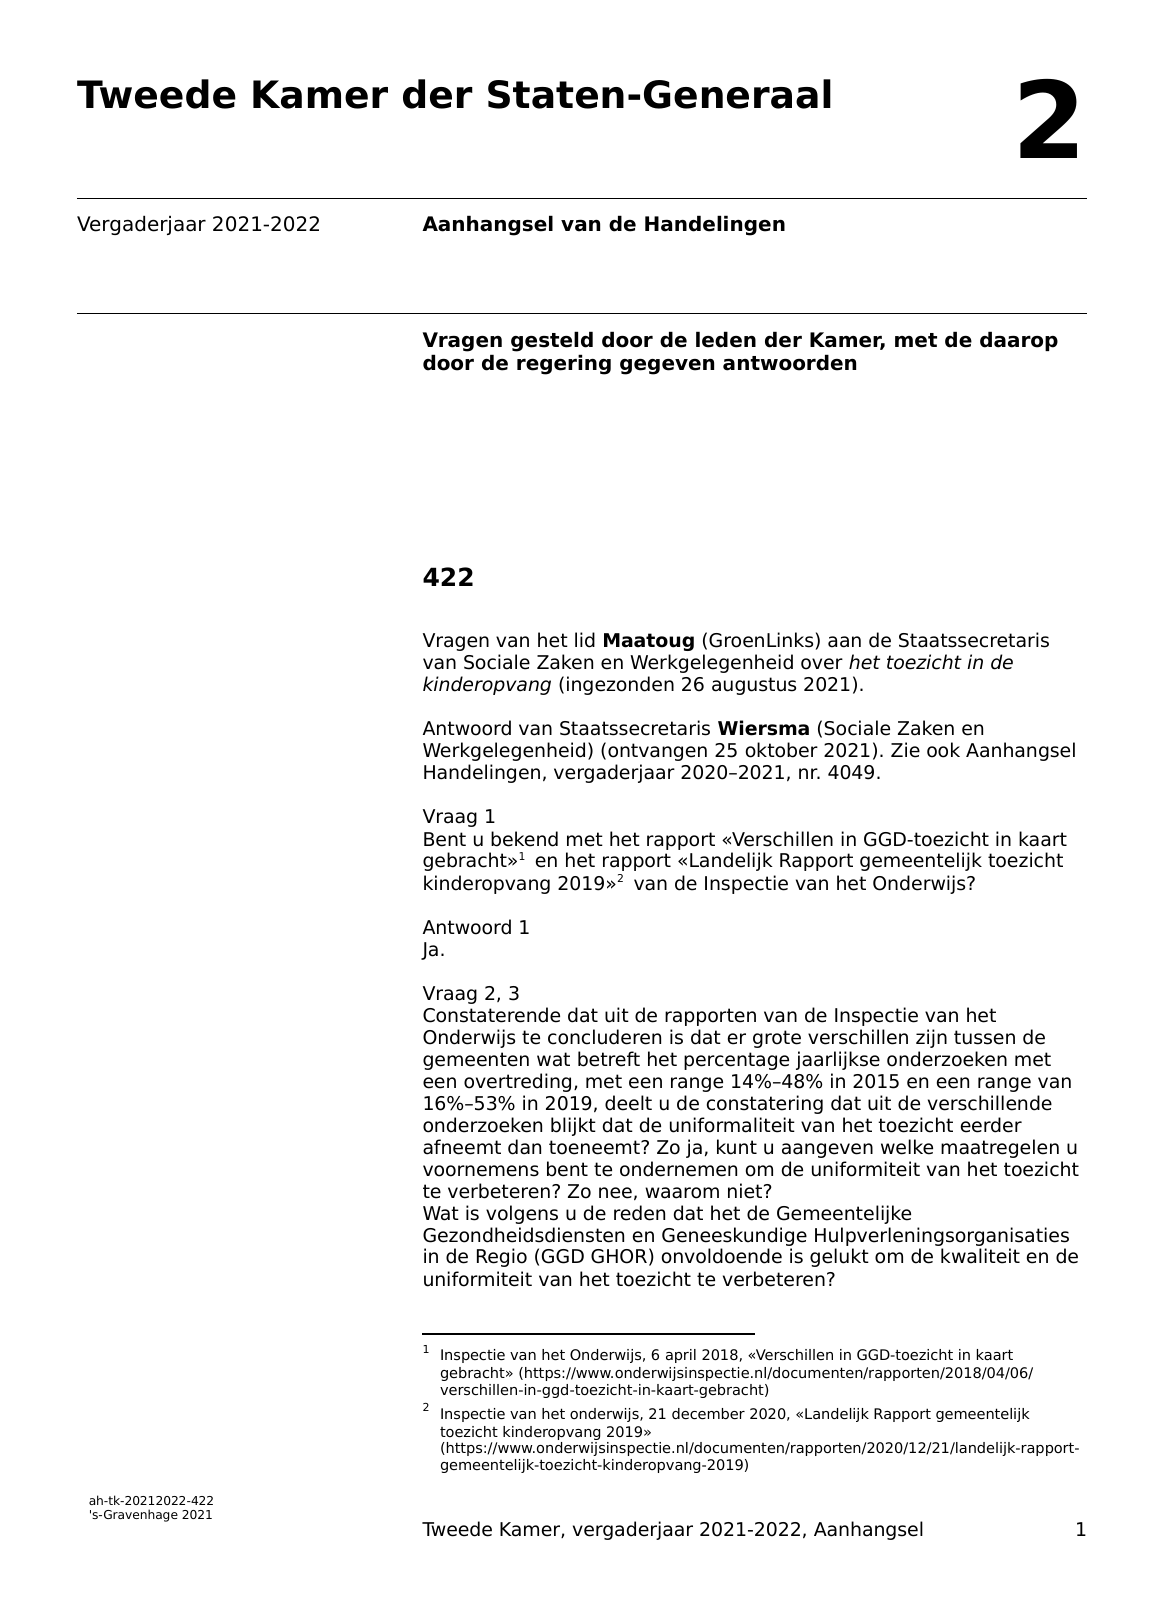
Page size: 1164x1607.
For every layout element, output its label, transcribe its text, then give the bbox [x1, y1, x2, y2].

table_header Tweede Kamer der Staten-Generaal [77, 59, 886, 198]
table_header 2 [886, 59, 1087, 198]
text Antwoord 1 [422, 917, 1087, 938]
text Inspectie van het Onderwijs, 6 april 2018, «Verschillen in GGD-toezicht in kaart gebracht» (https://www.onderwijsinspectie.nl/documenten/rapporten/2018/04/06/verschillen-in-ggd-toezicht-in-kaart-gebracht) [422, 1343, 1087, 1399]
text 422 [422, 563, 1087, 592]
text Wat is volgens u de reden dat het de Gemeentelijke Gezondheidsdiensten en Geneeskundige Hulpverleningsorganisaties in de Regio (GGD GHOR) onvoldoende is gelukt om de kwaliteit en de uniformiteit van het toezicht te verbeteren? [422, 1202, 1087, 1290]
text Constaterende dat uit de rapporten van de Inspectie van het Onderwijs te concluderen is dat er grote verschillen zijn tussen de gemeenten wat betreft het percentage jaarlijkse onderzoeken met een overtreding, met een range 14%–48% in 2015 en een range van 16%–53% in 2019, deelt u de constatering dat uit de verschillende onderzoeken blijkt dat de uniformaliteit van het toezicht eerder afneemt dan toeneemt? Zo ja, kunt u aangeven welke maatregelen u voornemens bent te ondernemen om de uniformiteit van het toezicht te verbeteren? Zo nee, waarom niet? [422, 1005, 1087, 1202]
text Bent u bekend met het rapport «Verschillen in GGD-toezicht in kaart gebracht» en het rapport «Landelijk Rapport gemeentelijk toezicht kinderopvang 2019» van de Inspectie van het Onderwijs? [422, 828, 1087, 894]
text Vraag 1 [422, 806, 1087, 828]
text 's-Gravenhage 2021 [88, 1508, 323, 1522]
table_cell Vragen gesteld door de leden der Kamer, met de daarop door de regering gegeven antwoorden [422, 314, 1087, 375]
table_cell [77, 314, 422, 375]
text Antwoord van Staatssecretaris Wiersma (Sociale Zaken en Werkgelegenheid) (ontvangen 25 oktober 2021). Zie ook Aanhangsel Handelingen, vergaderjaar 2020–2021, nr. 4049. [422, 718, 1087, 784]
table_cell Vergaderjaar 2021-2022 [77, 199, 422, 313]
text Inspectie van het onderwijs, 21 december 2020, «Landelijk Rapport gemeentelijk toezicht kinderopvang 2019» (https://www.onderwijsinspectie.nl/documenten/rapporten/2020/12/21/landelijk-rapport-gemeentelijk-toezicht-kinderopvang-2019) [422, 1402, 1087, 1474]
text Vragen van het lid Maatoug (GroenLinks) aan de Staatssecretaris van Sociale Zaken en Werkgelegenheid over het toezicht in de kinderopvang (ingezonden 26 augustus 2021). [422, 630, 1087, 696]
text Vraag 2, 3 [422, 983, 1087, 1005]
text Ja. [422, 938, 1087, 961]
table_cell Aanhangsel van de Handelingen [422, 199, 1087, 313]
text ah-tk-20212022-422 [88, 1494, 323, 1508]
